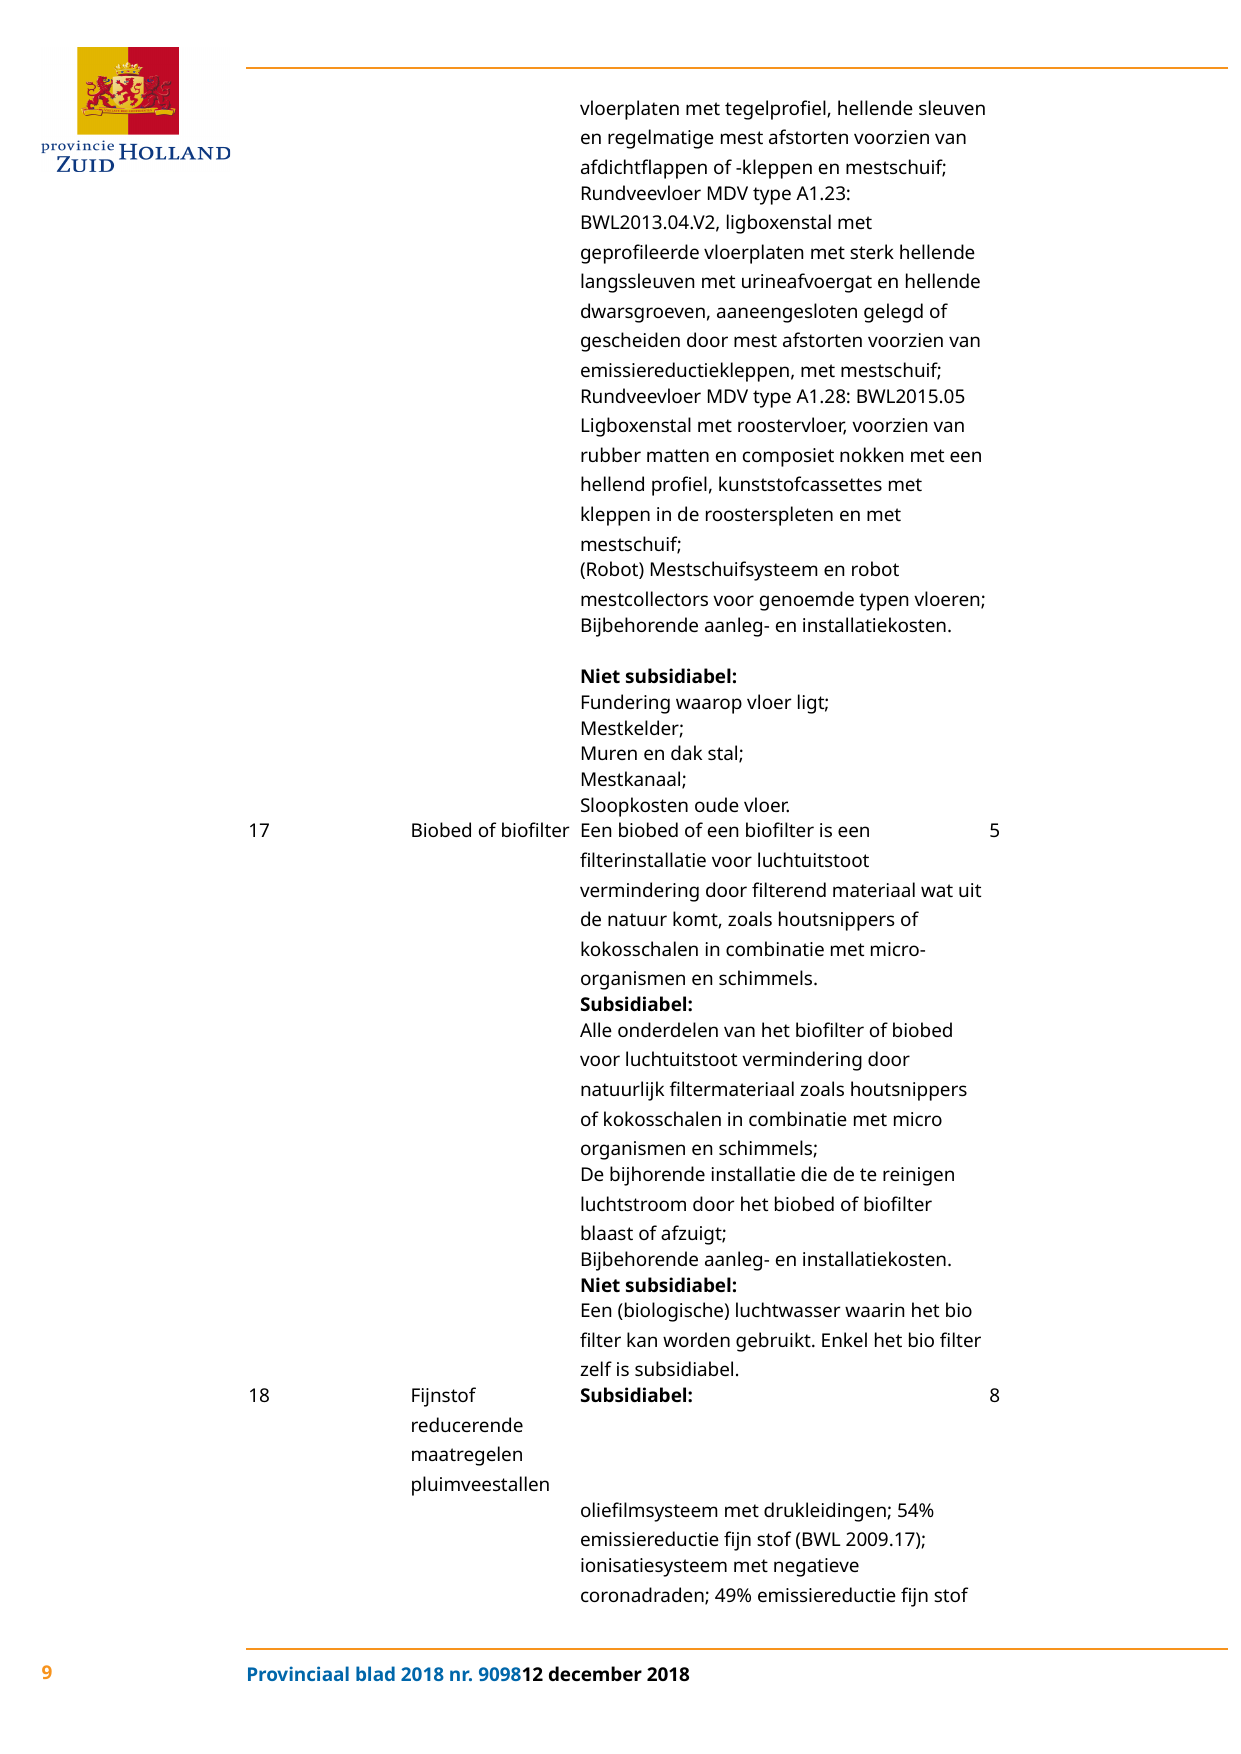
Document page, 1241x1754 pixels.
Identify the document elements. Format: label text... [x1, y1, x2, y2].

table_cell [989, 180, 1152, 383]
table_cell [989, 766, 1152, 792]
table_cell [248, 1017, 410, 1161]
table_cell [410, 612, 580, 638]
table_cell Mestkelder; [580, 715, 989, 741]
table_cell [989, 991, 1152, 1017]
table_cell [248, 663, 410, 689]
table_cell [410, 95, 580, 180]
table_cell [989, 1272, 1152, 1297]
table_cell Niet subsidiabel: [580, 1272, 989, 1297]
table_cell Een (biologische) luchtwasser waarin het bio filter kan worden gebruikt. Enkel het bio filter zelf is subsidiabel. [580, 1298, 989, 1382]
table_cell [580, 638, 989, 663]
table_cell [410, 689, 580, 715]
table_cell [989, 638, 1152, 663]
table_cell Muren en dak stal; [580, 741, 989, 766]
table_cell [248, 766, 410, 792]
table_cell [410, 1017, 580, 1161]
table_cell [248, 180, 410, 383]
table_cell [989, 1497, 1152, 1552]
table_cell [410, 663, 580, 689]
table_cell Fijnstof reducerende maatregelen pluimveestallen [410, 1383, 580, 1497]
table_cell Bijbehorende aanleg- en installatiekosten. [580, 612, 989, 638]
table_cell [248, 1161, 410, 1246]
table_cell Rundveevloer MDV type A1.23: BWL2013.04.V2, ligboxenstal met geprofileerde vloerplaten met sterk hellende langssleuven met urineafvoergat en hellende dwarsgroeven, aaneengesloten gelegd of gescheiden door mest afstorten voorzien van emissiereductiekleppen, met mestschuif; [580, 180, 989, 383]
table_cell Mestkanaal; [580, 766, 989, 792]
table_cell (Robot) Mestschuifsysteem en robot mestcollectors voor genoemde typen vloeren; [580, 557, 989, 612]
table_cell [410, 792, 580, 818]
table_cell [989, 715, 1152, 741]
table_cell Subsidiabel: [580, 1383, 989, 1497]
table_cell [989, 689, 1152, 715]
table_cell [248, 95, 410, 180]
table_cell [248, 715, 410, 741]
table_cell [410, 1552, 580, 1607]
table_cell ionisatiesysteem met negatieve coronadraden; 49% emissiereductie fijn stof [580, 1552, 989, 1607]
table_cell [248, 557, 410, 612]
table_cell [989, 1017, 1152, 1161]
table_cell Alle onderdelen van het biofilter of biobed voor luchtuitstoot vermindering door natuurlijk filtermateriaal zoals houtsnippers of kokosschalen in combinatie met micro organismen en schimmels; [580, 1017, 989, 1161]
table_cell [989, 557, 1152, 612]
table_cell 17 [248, 818, 410, 991]
table_cell Biobed of biofilter [410, 818, 580, 991]
table_cell Bijbehorende aanleg- en installatiekosten. [580, 1246, 989, 1272]
table_cell oliefilmsysteem met drukleidingen; 54% emissiereductie fijn stof (BWL 2009.17); [580, 1497, 989, 1552]
table_cell [989, 1552, 1152, 1607]
table_cell 5 [989, 818, 1152, 991]
table_cell [410, 638, 580, 663]
table_cell [248, 1272, 410, 1297]
table_cell [989, 1161, 1152, 1246]
table_cell 18 [248, 1383, 410, 1497]
table_cell [248, 689, 410, 715]
table_cell [248, 638, 410, 663]
table_cell [989, 383, 1152, 557]
table_cell [248, 1246, 410, 1272]
table_cell [989, 741, 1152, 766]
table_cell [248, 1298, 410, 1382]
table_cell [410, 1272, 580, 1297]
table_cell [989, 612, 1152, 638]
table_cell [989, 792, 1152, 818]
table_cell [410, 1298, 580, 1382]
table_cell [410, 383, 580, 557]
table_cell Een biobed of een biofilter is een filterinstallatie voor luchtuitstoot vermindering door filterend materiaal wat uit de natuur komt, zoals houtsnippers of kokosschalen in combinatie met micro-organismen en schimmels. [580, 818, 989, 991]
table_cell [410, 1497, 580, 1552]
table_cell Rundveevloer MDV type A1.28: BWL2015.05 Ligboxenstal met roostervloer, voorzien van rubber matten en composiet nokken met een hellend profiel, kunststofcassettes met kleppen in de roosterspleten en met mestschuif; [580, 383, 989, 557]
table_cell [248, 1552, 410, 1607]
table_cell [248, 383, 410, 557]
table_cell [989, 1298, 1152, 1382]
table_cell De bijhorende installatie die de te reinigen luchtstroom door het biobed of biofilter blaast of afzuigt; [580, 1161, 989, 1246]
table_cell [989, 95, 1152, 180]
table_cell 8 [989, 1383, 1152, 1497]
table_cell [410, 557, 580, 612]
table_cell [248, 741, 410, 766]
table_cell [410, 741, 580, 766]
table_cell [410, 1161, 580, 1246]
table_cell [989, 663, 1152, 689]
table_cell [410, 715, 580, 741]
table_cell Sloopkosten oude vloer. [580, 792, 989, 818]
table_cell [248, 1497, 410, 1552]
table_cell [410, 1246, 580, 1272]
table_cell [410, 991, 580, 1017]
table_cell [248, 612, 410, 638]
table_cell vloerplaten met tegelprofiel, hellende sleuven en regelmatige mest afstorten voorzien van afdichtflappen of -kleppen en mestschuif; [580, 95, 989, 180]
table_cell [410, 180, 580, 383]
table_cell Subsidiabel: [580, 991, 989, 1017]
table_cell [248, 792, 410, 818]
table_cell [989, 1246, 1152, 1272]
table_cell [248, 991, 410, 1017]
table_cell Fundering waarop vloer ligt; [580, 689, 989, 715]
table_cell Niet subsidiabel: [580, 663, 989, 689]
table_cell [410, 766, 580, 792]
picture [41, 47, 231, 172]
